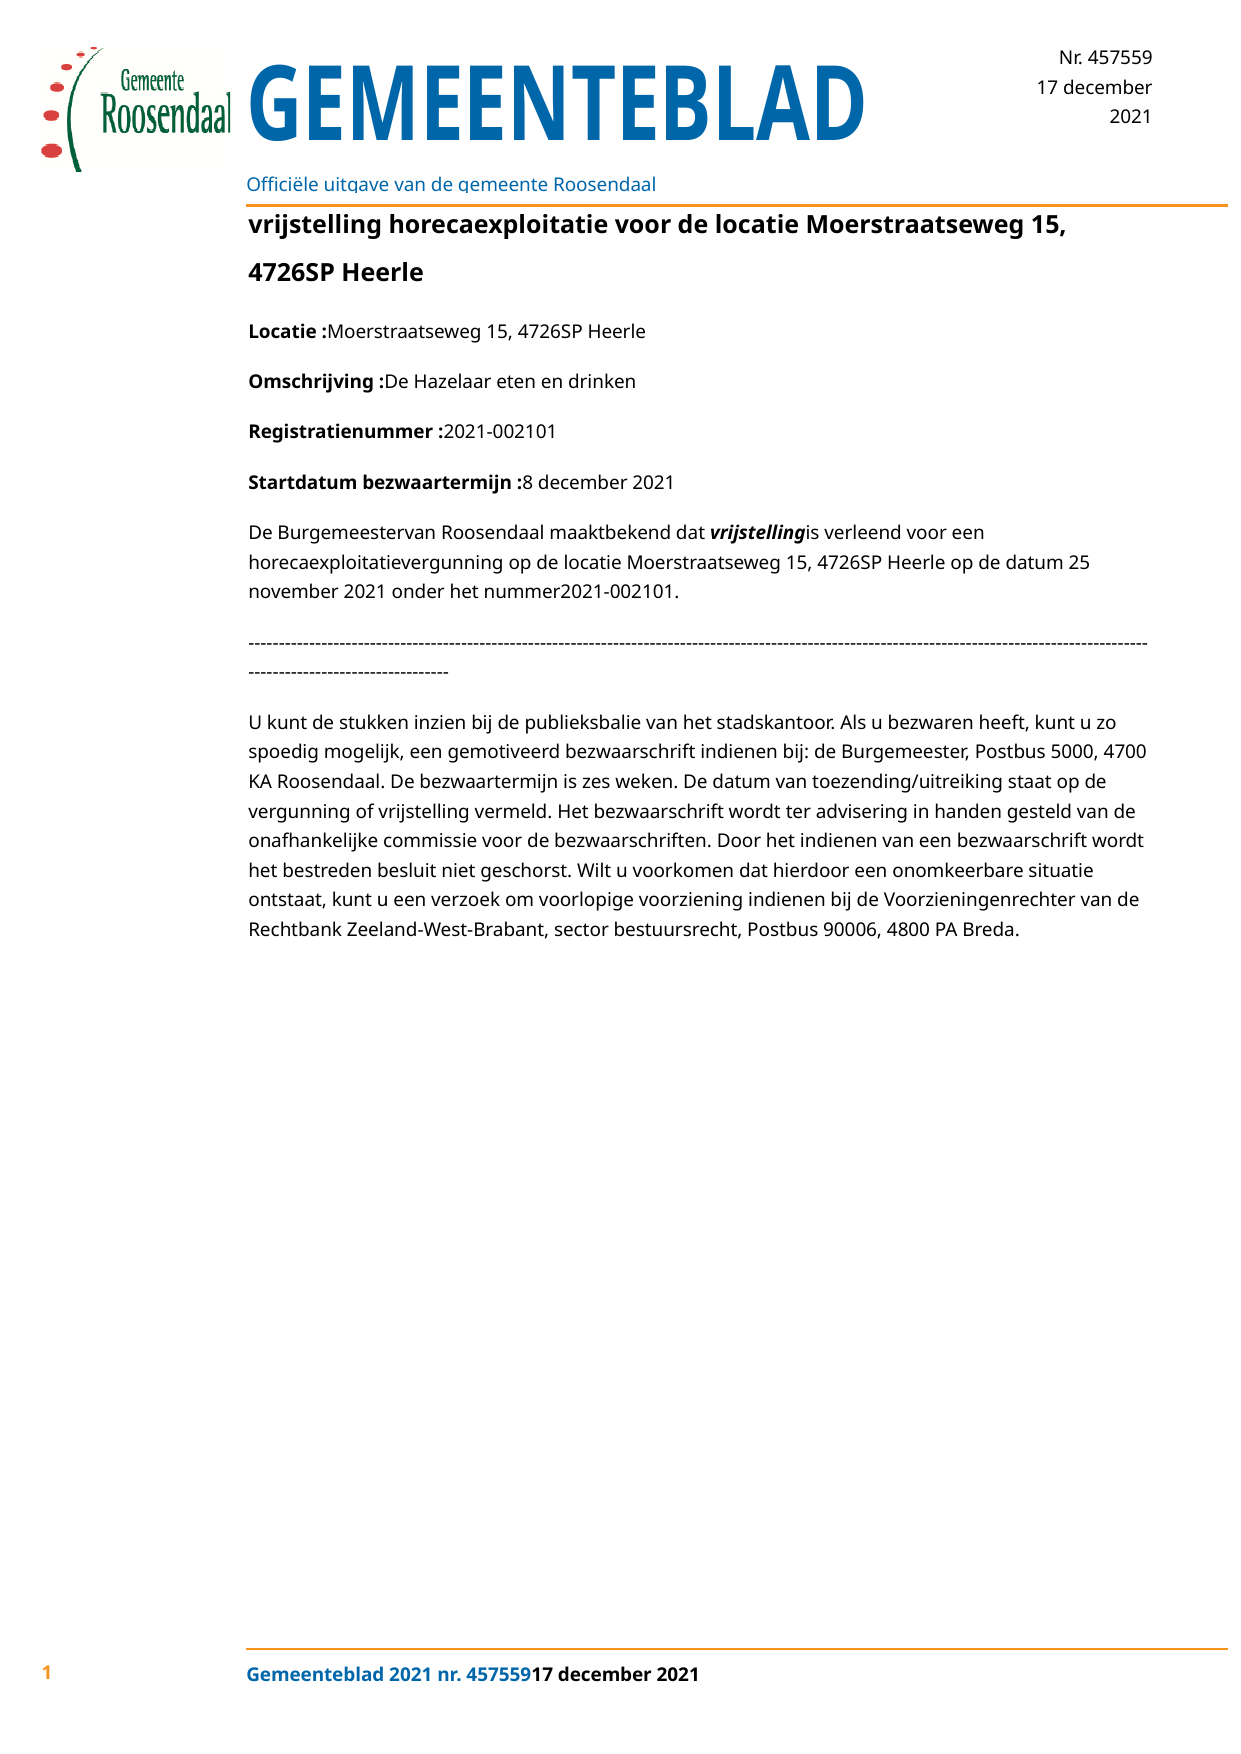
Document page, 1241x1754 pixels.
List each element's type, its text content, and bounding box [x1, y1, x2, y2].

picture [41, 47, 231, 172]
text U kunt de stukken inzien bij de publieksbalie van het stadskantoor. Als u bezwaren heeft, kunt u zo spoedig mogelijk, een gemotiveerd bezwaarschrift indienen bij: de Burgemeester, Postbus 5000, 4700 KA Roosendaal. De bezwaartermijn is zes weken. De datum van toezending/uitreiking staat op de vergunning of vrijstelling vermeld. Het bezwaarschrift wordt ter advisering in handen gesteld van de onafhankelijke commissie voor de bezwaarschriften. Door het indienen van een bezwaarschrift wordt het bestreden besluit niet geschorst. Wilt u voorkomen dat hierdoor een onomkeerbare situatie ontstaat, kunt u een verzoek om voorlopige voorziening indienen bij de Voorzieningenrechter van de Rechtbank Zeeland-West-Brabant, sector bestuursrecht, Postbus 90006, 4800 PA Breda. [248, 709, 1152, 942]
text De Burgemeestervan Roosendaal maaktbekend dat vrijstellingis verleend voor een horecaexploitatievergunning op de locatie Moerstraatseweg 15, 4726SP Heerle op de datum 25 november 2021 onder het nummer2021-002101. [248, 519, 1152, 604]
text Startdatum bezwaartermijn :8 december 2021 [248, 469, 1152, 495]
text Omschrijving :De Hazelaar eten en drinken [248, 368, 1152, 394]
text ------------------------------------------------------------------------------------------------------------------------------------------------------------------------------------- [248, 629, 1152, 684]
text Registratienummer :2021-002101 [248, 419, 1152, 444]
text Locatie :Moerstraatseweg 15, 4726SP Heerle [248, 318, 1152, 344]
text vrijstelling horecaexploitatie voor de locatie Moerstraatseweg 15, 4726SP Heerle [248, 207, 1152, 288]
